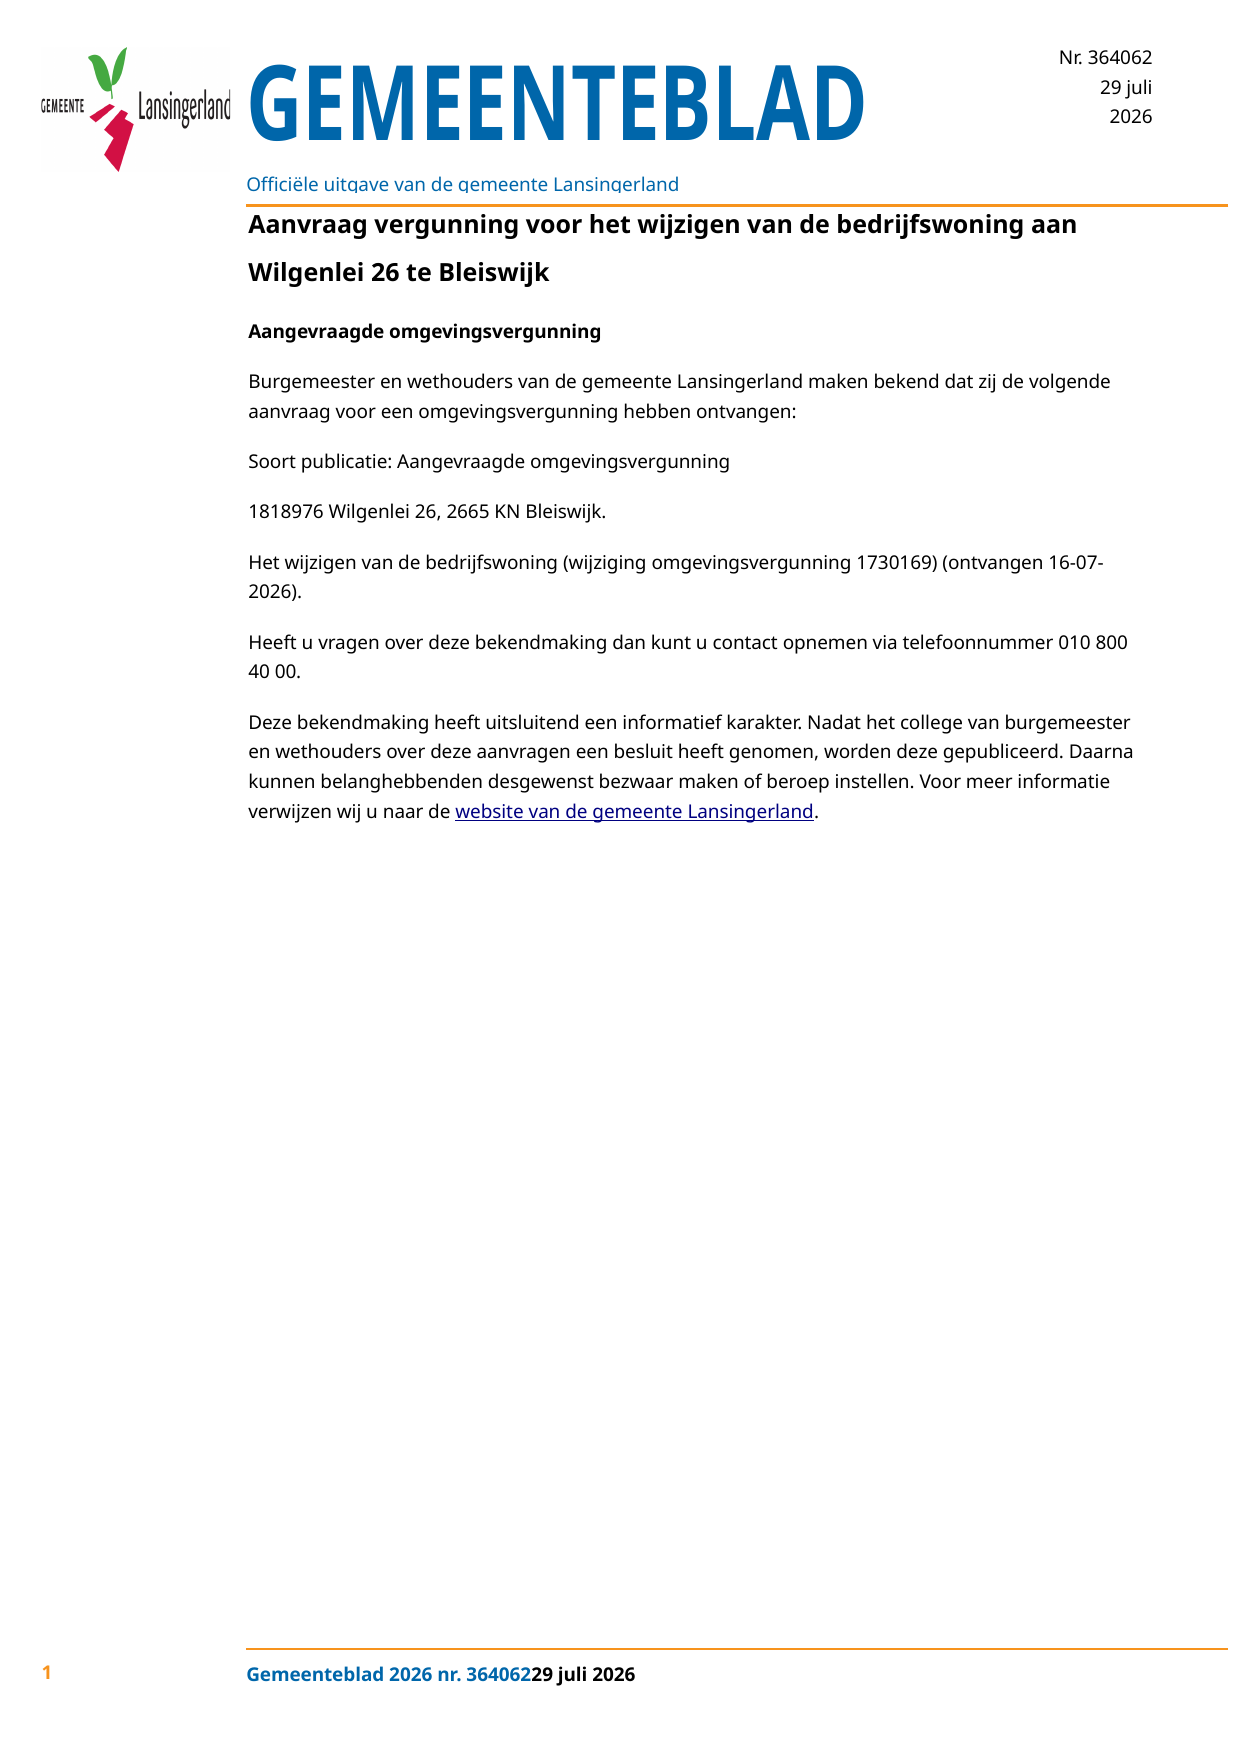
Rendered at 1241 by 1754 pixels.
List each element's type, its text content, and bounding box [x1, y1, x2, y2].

text Het wijzigen van de bedrijfswoning (wijziging omgevingsvergunning 1730169) (ontvangen 16-07-2026). [248, 549, 1152, 604]
text Burgemeester en wethouders van de gemeente Lansingerland maken bekend dat zij de volgende aanvraag voor een omgevingsvergunning hebben ontvangen: [248, 368, 1152, 424]
text Aangevraagde omgevingsvergunning [248, 318, 1152, 344]
text Aanvraag vergunning voor het wijzigen van de bedrijfswoning aan Wilgenlei 26 te Bleiswijk [248, 207, 1152, 288]
text Heeft u vragen over deze bekendmaking dan kunt u contact opnemen via telefoonnummer 010 800 40 00. [248, 629, 1152, 684]
picture [41, 47, 231, 172]
text 1818976 Wilgenlei 26, 2665 KN Bleiswijk. [248, 499, 1152, 524]
text Soort publicatie: Aangevraagde omgevingsvergunning [248, 448, 1152, 474]
text Deze bekendmaking heeft uitsluitend een informatief karakter. Nadat het college van burgemeester en wethouders over deze aanvragen een besluit heeft genomen, worden deze gepubliceerd. Daarna kunnen belanghebbenden desgewenst bezwaar maken of beroep instellen. Voor meer informatie verwijzen wij u naar de website van de gemeente Lansingerland. [248, 709, 1152, 824]
